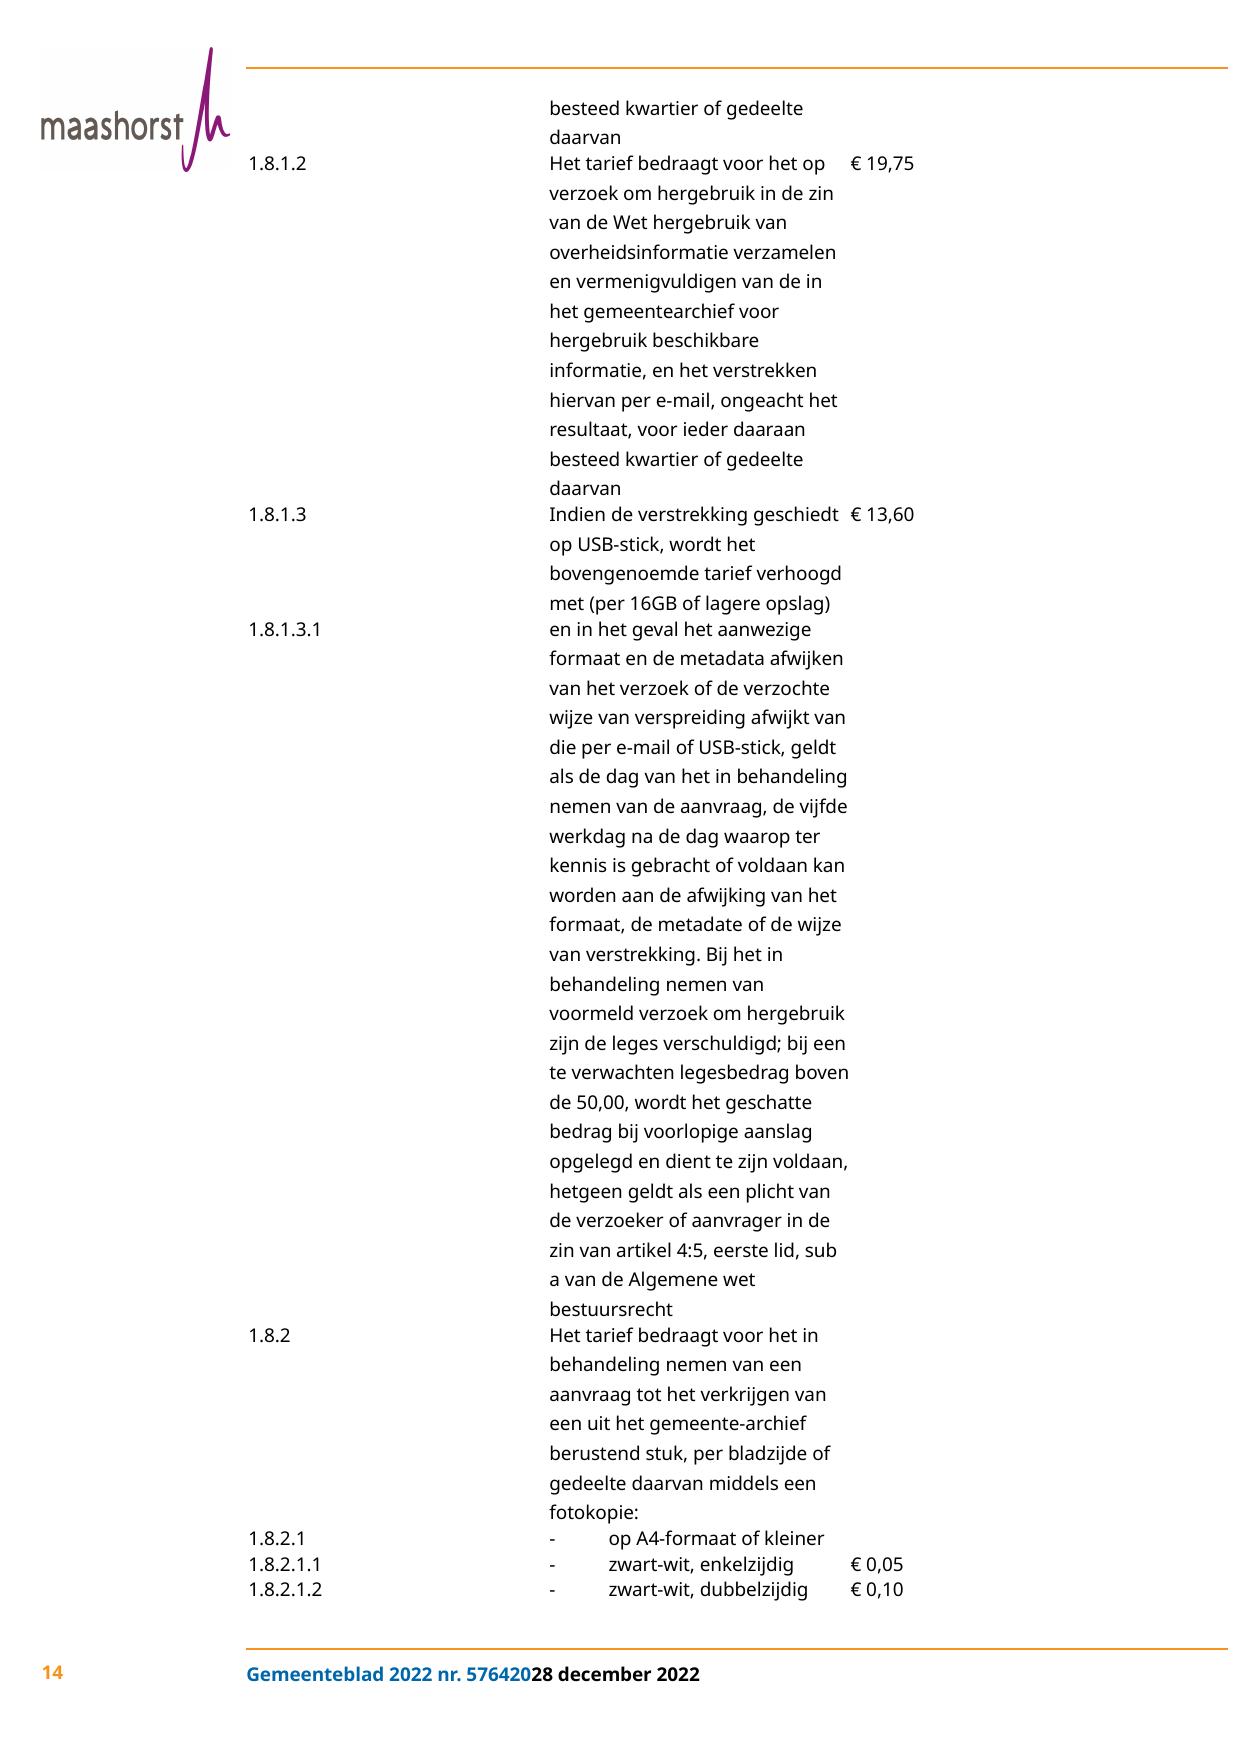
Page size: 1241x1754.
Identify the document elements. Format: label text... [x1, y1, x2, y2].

table_cell zwart-wit, enkelzijdig [549, 1551, 850, 1577]
table_cell [850, 1322, 1152, 1525]
table_cell 1.8.2.1 [248, 1525, 549, 1551]
table_cell € 0,10 [850, 1577, 1152, 1602]
table_cell € 0,05 [850, 1551, 1152, 1577]
table_cell 1.8.2.1.2 [248, 1577, 549, 1602]
table_cell besteed kwartier of gedeelte daarvan [549, 95, 850, 150]
table_cell € 19,75 [850, 150, 1152, 501]
table_cell € 13,60 [850, 501, 1152, 616]
table_cell Indien de verstrekking geschiedt op USB-stick, wordt het bovengenoemde tarief verhoogd met (per 16GB of lagere opslag) [549, 501, 850, 616]
table_cell [850, 1525, 1152, 1551]
table_cell en in het geval het aanwezige formaat en de metadata afwijken van het verzoek of de verzochte wijze van verspreiding afwijkt van die per e-mail of USB-stick, geldt als de dag van het in behandeling nemen van de aanvraag, de vijfde werkdag na de dag waarop ter kennis is gebracht of voldaan kan worden aan de afwijking van het formaat, de metadate of de wijze van verstrekking. Bij het in behandeling nemen van voormeld verzoek om hergebruik zijn de leges verschuldigd; bij een te verwachten legesbedrag boven de 50,00, wordt het geschatte bedrag bij voorlopige aanslag opgelegd en dient te zijn voldaan, hetgeen geldt als een plicht van de verzoeker of aanvrager in de zin van artikel 4:5, eerste lid, sub a van de Algemene wet bestuursrecht [549, 616, 850, 1322]
table_cell op A4-formaat of kleiner [549, 1525, 850, 1551]
table_cell 1.8.1.2 [248, 150, 549, 501]
table_cell 1.8.2 [248, 1322, 549, 1525]
table_cell 1.8.1.3.1 [248, 616, 549, 1322]
table_cell zwart-wit, dubbelzijdig [549, 1577, 850, 1602]
picture [41, 47, 231, 172]
table_cell [850, 95, 1152, 150]
table_cell 1.8.1.3 [248, 501, 549, 616]
table_cell Het tarief bedraagt voor het op verzoek om hergebruik in de zin van de Wet hergebruik van overheidsinformatie verzamelen en vermenigvuldigen van de in het gemeentearchief voor hergebruik beschikbare informatie, en het verstrekken hiervan per e-mail, ongeacht het resultaat, voor ieder daaraan besteed kwartier of gedeelte daarvan [549, 150, 850, 501]
table_cell [248, 95, 549, 150]
table_cell [850, 616, 1152, 1322]
table_cell Het tarief bedraagt voor het in behandeling nemen van een aanvraag tot het verkrijgen van een uit het gemeente-archief berustend stuk, per bladzijde of gedeelte daarvan middels een fotokopie: [549, 1322, 850, 1525]
table_cell 1.8.2.1.1 [248, 1551, 549, 1577]
